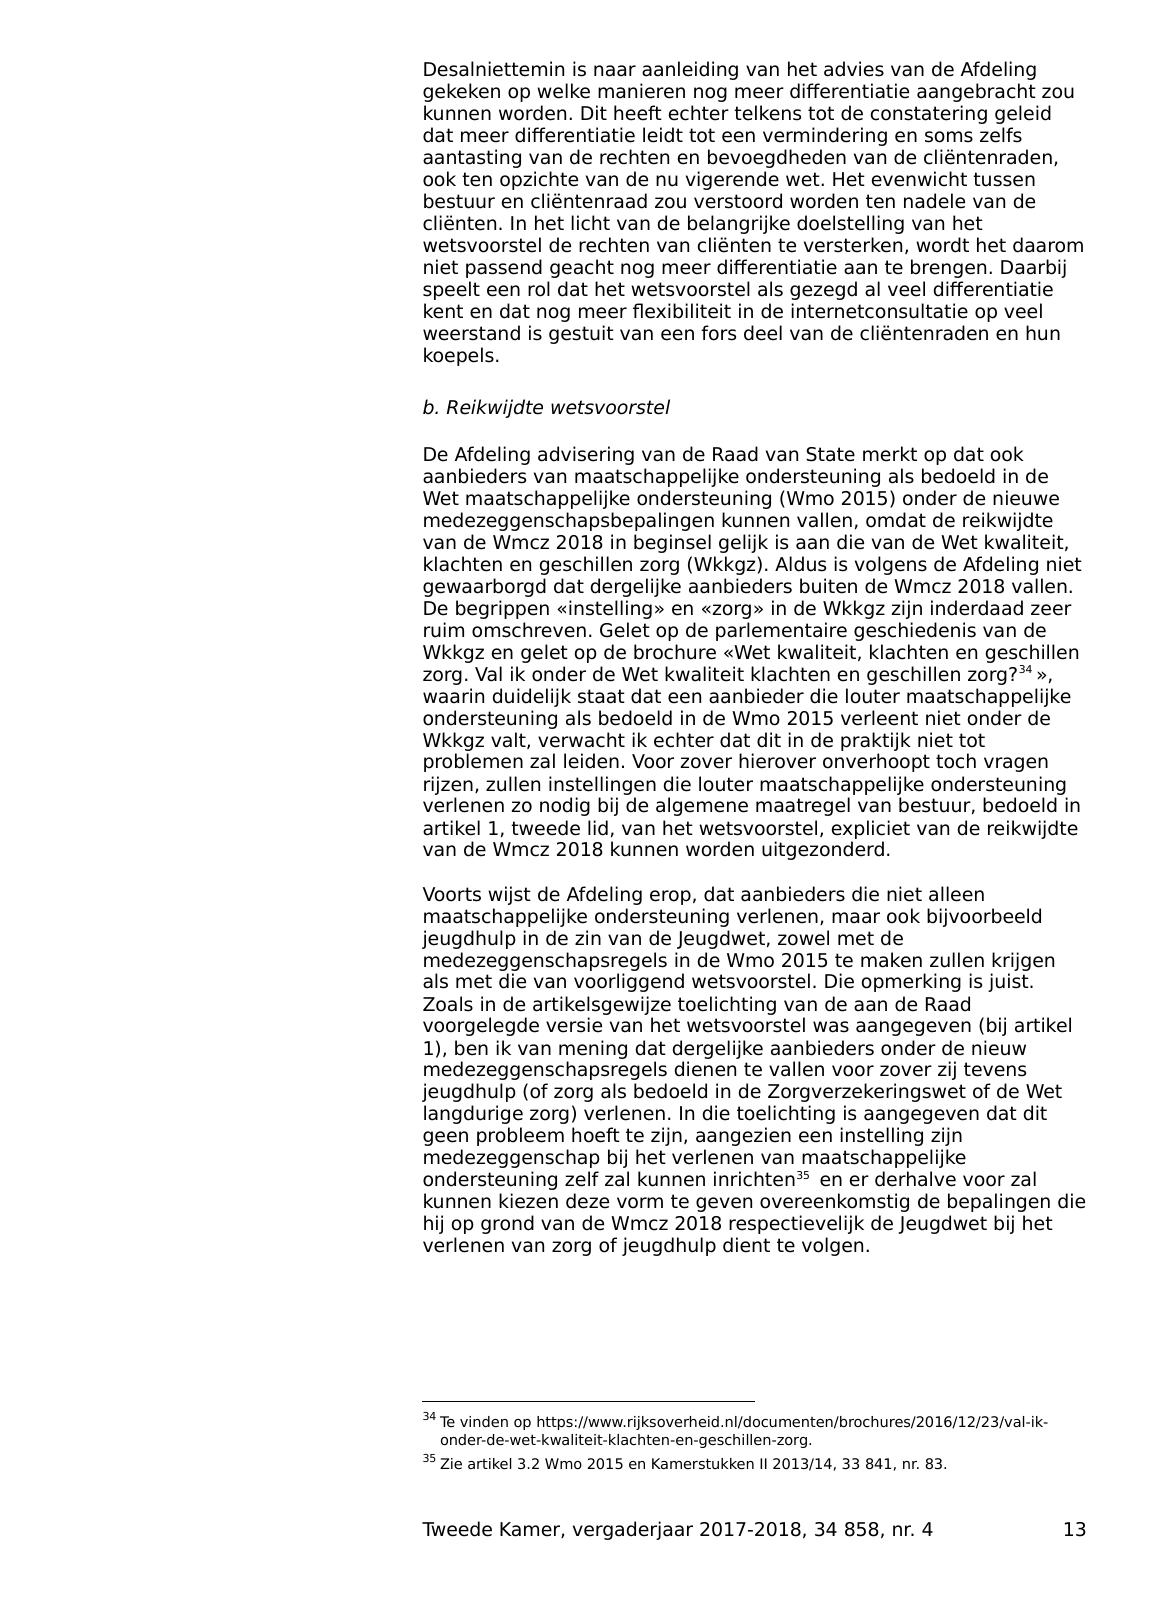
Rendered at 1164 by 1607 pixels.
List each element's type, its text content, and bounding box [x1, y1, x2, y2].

text Voorts wijst de Afdeling erop, dat aanbieders die niet alleen maatschappelijke ondersteuning verlenen, maar ook bijvoorbeeld jeugdhulp in de zin van de Jeugdwet, zowel met de medezeggenschapsregels in de Wmo 2015 te maken zullen krijgen als met die van voorliggend wetsvoorstel. Die opmerking is juist. Zoals in de artikelsgewijze toelichting van de aan de Raad voorgelegde versie van het wetsvoorstel was aangegeven (bij artikel 1), ben ik van mening dat dergelijke aanbieders onder de nieuw medezeggenschapsregels dienen te vallen voor zover zij tevens jeugdhulp (of zorg als bedoeld in de Zorgverzekeringswet of de Wet langdurige zorg) verlenen. In die toelichting is aangegeven dat dit geen probleem hoeft te zijn, aangezien een instelling zijn medezeggenschap bij het verlenen van maatschappelijke ondersteuning zelf zal kunnen inrichten en er derhalve voor zal kunnen kiezen deze vorm te geven overeenkomstig de bepalingen die hij op grond van de Wmcz 2018 respectievelijk de Jeugdwet bij het verlenen van zorg of jeugdhulp dient te volgen. [422, 883, 1087, 1257]
text Zie artikel 3.2 Wmo 2015 en Kamerstukken II 2013/14, 33 841, nr. 83. [422, 1452, 1087, 1474]
text Desalniettemin is naar aanleiding van het advies van de Afdeling gekeken op welke manieren nog meer differentiatie aangebracht zou kunnen worden. Dit heeft echter telkens tot de constatering geleid dat meer differentiatie leidt tot een vermindering en soms zelfs aantasting van de rechten en bevoegdheden van de cliëntenraden, ook ten opzichte van de nu vigerende wet. Het evenwicht tussen bestuur en cliëntenraad zou verstoord worden ten nadele van de cliënten. In het licht van de belangrijke doelstelling van het wetsvoorstel de rechten van cliënten te versterken, wordt het daarom niet passend geacht nog meer differentiatie aan te brengen. Daarbij speelt een rol dat het wetsvoorstel als gezegd al veel differentiatie kent en dat nog meer flexibiliteit in de internetconsultatie op veel weerstand is gestuit van een fors deel van de cliëntenraden en hun koepels. [422, 59, 1087, 367]
subtitle b. Reikwijdte wetsvoorstel [422, 397, 1087, 419]
text Te vinden op https://www.rijksoverheid.nl/documenten/brochures/2016/12/23/val-ik-onder-de-wet-kwaliteit-klachten-en-geschillen-zorg. [422, 1410, 1087, 1449]
text De Afdeling advisering van de Raad van State merkt op dat ook aanbieders van maatschappelijke ondersteuning als bedoeld in de Wet maatschappelijke ondersteuning (Wmo 2015) onder de nieuwe medezeggenschapsbepalingen kunnen vallen, omdat de reikwijdte van de Wmcz 2018 in beginsel gelijk is aan die van de Wet kwaliteit, klachten en geschillen zorg (Wkkgz). Aldus is volgens de Afdeling niet gewaarborgd dat dergelijke aanbieders buiten de Wmcz 2018 vallen. De begrippen «instelling» en «zorg» in de Wkkgz zijn inderdaad zeer ruim omschreven. Gelet op de parlementaire geschiedenis van de Wkkgz en gelet op de brochure «Wet kwaliteit, klachten en geschillen zorg. Val ik onder de Wet kwaliteit klachten en geschillen zorg?», waarin duidelijk staat dat een aanbieder die louter maatschappelijke ondersteuning als bedoeld in de Wmo 2015 verleent niet onder de Wkkgz valt, verwacht ik echter dat dit in de praktijk niet tot problemen zal leiden. Voor zover hierover onverhoopt toch vragen rijzen, zullen instellingen die louter maatschappelijke ondersteuning verlenen zo nodig bij de algemene maatregel van bestuur, bedoeld in artikel 1, tweede lid, van het wetsvoorstel, expliciet van de reikwijdte van de Wmcz 2018 kunnen worden uitgezonderd. [422, 444, 1087, 861]
